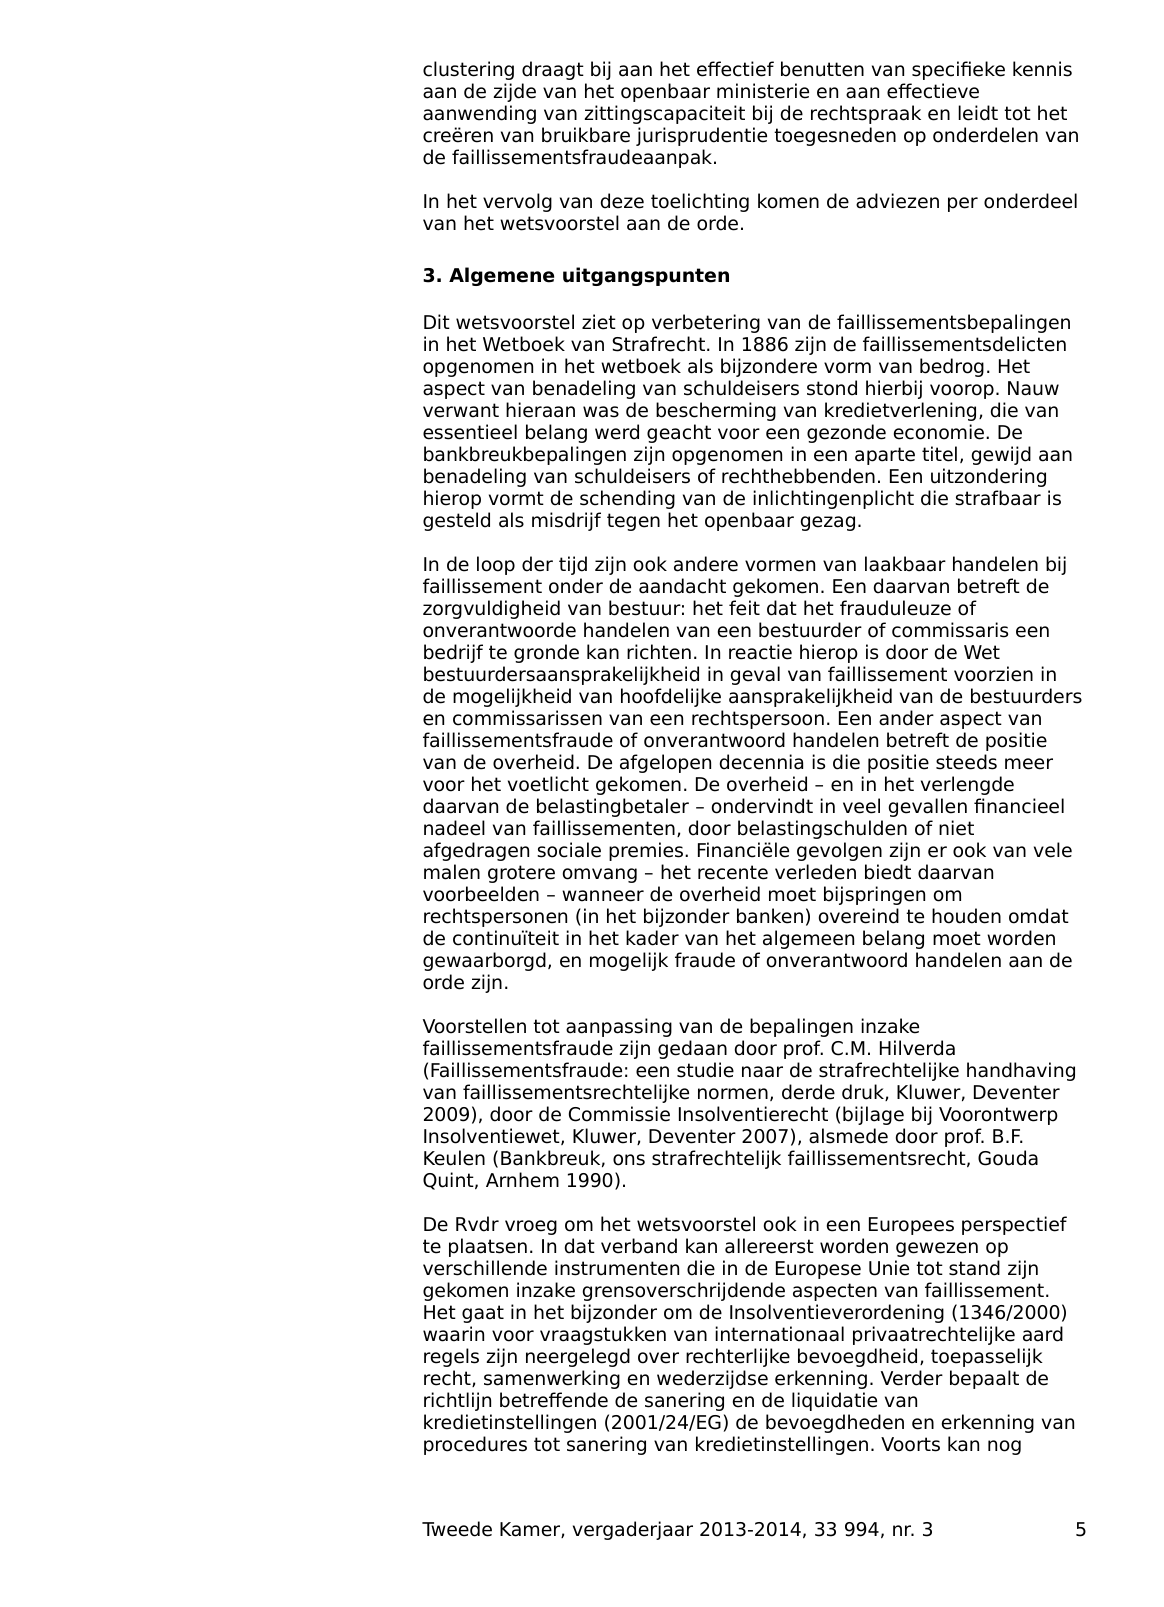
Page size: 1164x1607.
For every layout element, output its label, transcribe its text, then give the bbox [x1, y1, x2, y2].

text De Rvdr vroeg om het wetsvoorstel ook in een Europees perspectief te plaatsen. In dat verband kan allereerst worden gewezen op verschillende instrumenten die in de Europese Unie tot stand zijn gekomen inzake grensoverschrijdende aspecten van faillissement. Het gaat in het bijzonder om de Insolventieverordening (1346/2000) waarin voor vraagstukken van internationaal privaatrechtelijke aard regels zijn neergelegd over rechterlijke bevoegdheid, toepasselijk recht, samenwerking en wederzijdse erkenning. Verder bepaalt de richtlijn betreffende de sanering en de liquidatie van kredietinstellingen (2001/24/EG) de bevoegdheden en erkenning van procedures tot sanering van kredietinstellingen. Voorts kan nog [422, 1214, 1087, 1456]
text In het vervolg van deze toelichting komen de adviezen per onderdeel van het wetsvoorstel aan de orde. [422, 191, 1087, 235]
text clustering draagt bij aan het effectief benutten van specifieke kennis aan de zijde van het openbaar ministerie en aan effectieve aanwending van zittingscapaciteit bij de rechtspraak en leidt tot het creëren van bruikbare jurisprudentie toegesneden op onderdelen van de faillissementsfraudeaanpak. [422, 59, 1087, 169]
subtitle 3. Algemene uitgangspunten [422, 265, 1087, 287]
text Voorstellen tot aanpassing van de bepalingen inzake faillissementsfraude zijn gedaan door prof. C.M. Hilverda (Faillissementsfraude: een studie naar de strafrechtelijke handhaving van faillissementsrechtelijke normen, derde druk, Kluwer, Deventer 2009), door de Commissie Insolventierecht (bijlage bij Voorontwerp Insolventiewet, Kluwer, Deventer 2007), alsmede door prof. B.F. Keulen (Bankbreuk, ons strafrechtelijk faillissementsrecht, Gouda Quint, Arnhem 1990). [422, 1016, 1087, 1192]
text Dit wetsvoorstel ziet op verbetering van de faillissementsbepalingen in het Wetboek van Strafrecht. In 1886 zijn de faillissementsdelicten opgenomen in het wetboek als bijzondere vorm van bedrog. Het aspect van benadeling van schuldeisers stond hierbij voorop. Nauw verwant hieraan was de bescherming van kredietverlening, die van essentieel belang werd geacht voor een gezonde economie. De bankbreukbepalingen zijn opgenomen in een aparte titel, gewijd aan benadeling van schuldeisers of rechthebbenden. Een uitzondering hierop vormt de schending van de inlichtingenplicht die strafbaar is gesteld als misdrijf tegen het openbaar gezag. [422, 312, 1087, 532]
text In de loop der tijd zijn ook andere vormen van laakbaar handelen bij faillissement onder de aandacht gekomen. Een daarvan betreft de zorgvuldigheid van bestuur: het feit dat het frauduleuze of onverantwoorde handelen van een bestuurder of commissaris een bedrijf te gronde kan richten. In reactie hierop is door de Wet bestuurdersaansprakelijkheid in geval van faillissement voorzien in de mogelijkheid van hoofdelijke aansprakelijkheid van de bestuurders en commissarissen van een rechtspersoon. Een ander aspect van faillissementsfraude of onverantwoord handelen betreft de positie van de overheid. De afgelopen decennia is die positie steeds meer voor het voetlicht gekomen. De overheid – en in het verlengde daarvan de belastingbetaler – ondervindt in veel gevallen financieel nadeel van faillissementen, door belastingschulden of niet afgedragen sociale premies. Financiële gevolgen zijn er ook van vele malen grotere omvang – het recente verleden biedt daarvan voorbeelden – wanneer de overheid moet bijspringen om rechtspersonen (in het bijzonder banken) overeind te houden omdat de continuïteit in het kader van het algemeen belang moet worden gewaarborgd, en mogelijk fraude of onverantwoord handelen aan de orde zijn. [422, 554, 1087, 994]
